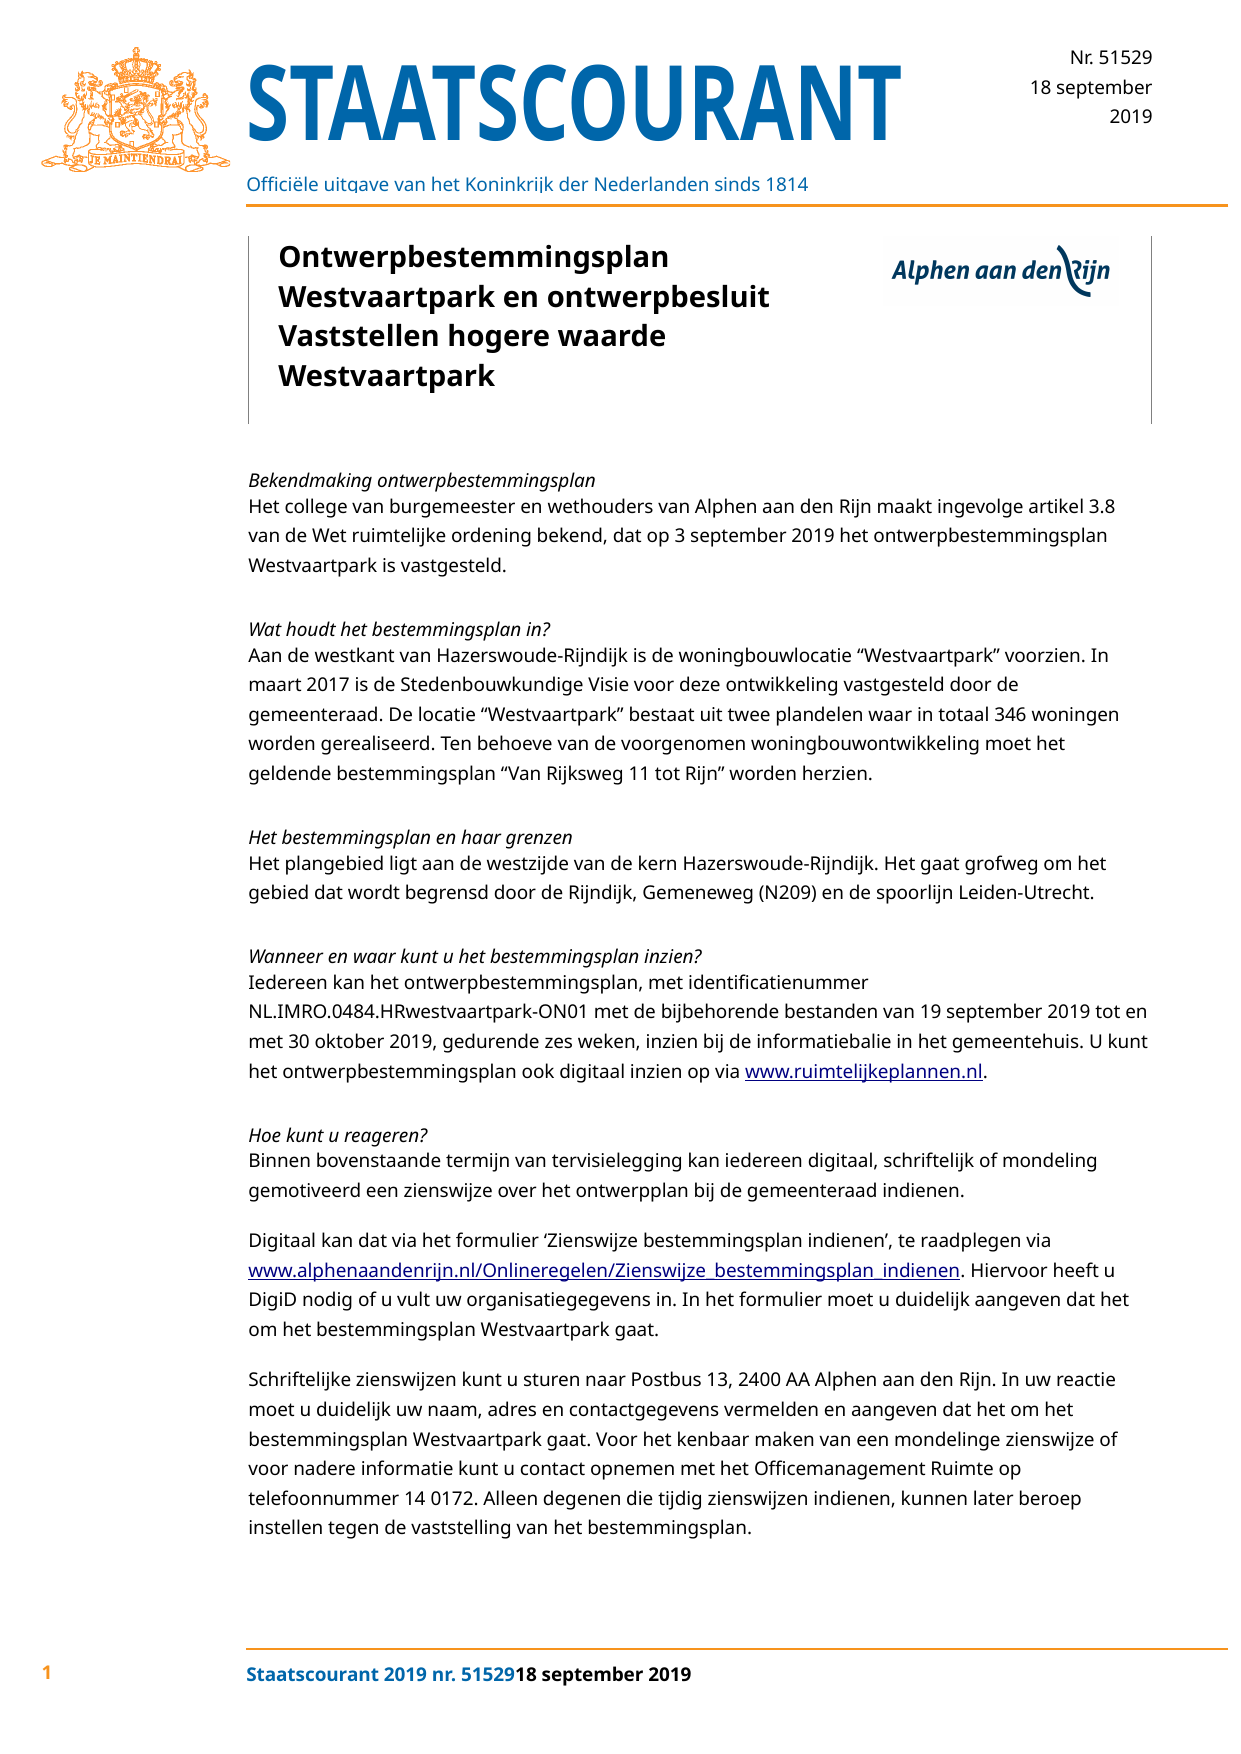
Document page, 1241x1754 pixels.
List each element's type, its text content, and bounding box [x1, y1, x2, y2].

text Hoe kunt u reageren? [248, 1122, 1152, 1147]
table_header [850, 236, 1151, 424]
text Binnen bovenstaande termijn van tervisielegging kan iedereen digitaal, schriftelijk of mondeling gemotiveerd een zienswijze over het ontwerpplan bij de gemeenteraad indienen. [248, 1147, 1152, 1203]
text Wanneer en waar kunt u het bestemmingsplan inzien? [248, 943, 1152, 969]
text Het plangebied ligt aan de westzijde van de kern Hazerswoude-Rijndijk. Het gaat grofweg om het gebied dat wordt begrensd door de Rijndijk, Gemeneweg (N209) en de spoorlijn Leiden-Utrecht. [248, 850, 1152, 905]
text Aan de westkant van Hazerswoude-Rijndijk is de woningbouwlocatie “Westvaartpark” voorzien. In maart 2017 is de Stedenbouwkundige Visie voor deze ontwikkeling vastgesteld door de gemeenteraad. De locatie “Westvaartpark” bestaat uit twee plandelen waar in totaal 346 woningen worden gerealiseerd. Ten behoeve van de voorgenomen woningbouwontwikkeling moet het geldende bestemmingsplan “Van Rijksweg 11 tot Rijn” worden herzien. [248, 642, 1152, 786]
text Schriftelijke zienswijzen kunt u sturen naar Postbus 13, 2400 AA Alphen aan den Rijn. In uw reactie moet u duidelijk uw naam, adres en contactgegevens vermelden en aangeven dat het om het bestemmingsplan Westvaartpark gaat. Voor het kenbaar maken van een mondelinge zienswijze of voor nadere informatie kunt u contact opnemen met het Officemanagement Ruimte op telefoonnummer 14 0172. Alleen degenen die tijdig zienswijzen indienen, kunnen later beroep instellen tegen de vaststelling van het bestemmingsplan. [248, 1367, 1152, 1540]
text Bekendmaking ontwerpbestemmingsplan [248, 467, 1152, 493]
text Wat houdt het bestemmingsplan in? [248, 616, 1152, 642]
text Het college van burgemeester en wethouders van Alphen aan den Rijn maakt ingevolge artikel 3.8 van de Wet ruimtelijke ordening bekend, dat op 3 september 2019 het ontwerpbestemmingsplan Westvaartpark is vastgesteld. [248, 493, 1152, 578]
text Het bestemmingsplan en haar grenzen [248, 824, 1152, 850]
table_header Ontwerpbestemmingsplan Westvaartpark en ontwerpbesluit Vaststellen hogere waarde Westvaartpark [249, 236, 850, 424]
picture [882, 236, 1119, 306]
text Digitaal kan dat via het formulier ‘Zienswijze bestemmingsplan indienen’, te raadplegen via www.alphenaandenrijn.nl/Onlineregelen/Zienswijze_bestemmingsplan_indienen. Hiervoor heeft u DigiD nodig of u vult uw organisatiegegevens in. In het formulier moet u duidelijk aangeven dat het om het bestemmingsplan Westvaartpark gaat. [248, 1227, 1152, 1342]
text Iedereen kan het ontwerpbestemmingsplan, met identificatienummer NL.IMRO.0484.HRwestvaartpark-ON01 met de bijbehorende bestanden van 19 september 2019 tot en met 30 oktober 2019, gedurende zes weken, inzien bij de informatiebalie in het gemeentehuis. U kunt het ontwerpbestemmingsplan ook digitaal inzien op via www.ruimtelijkeplannen.nl. [248, 969, 1152, 1083]
picture [41, 47, 231, 172]
